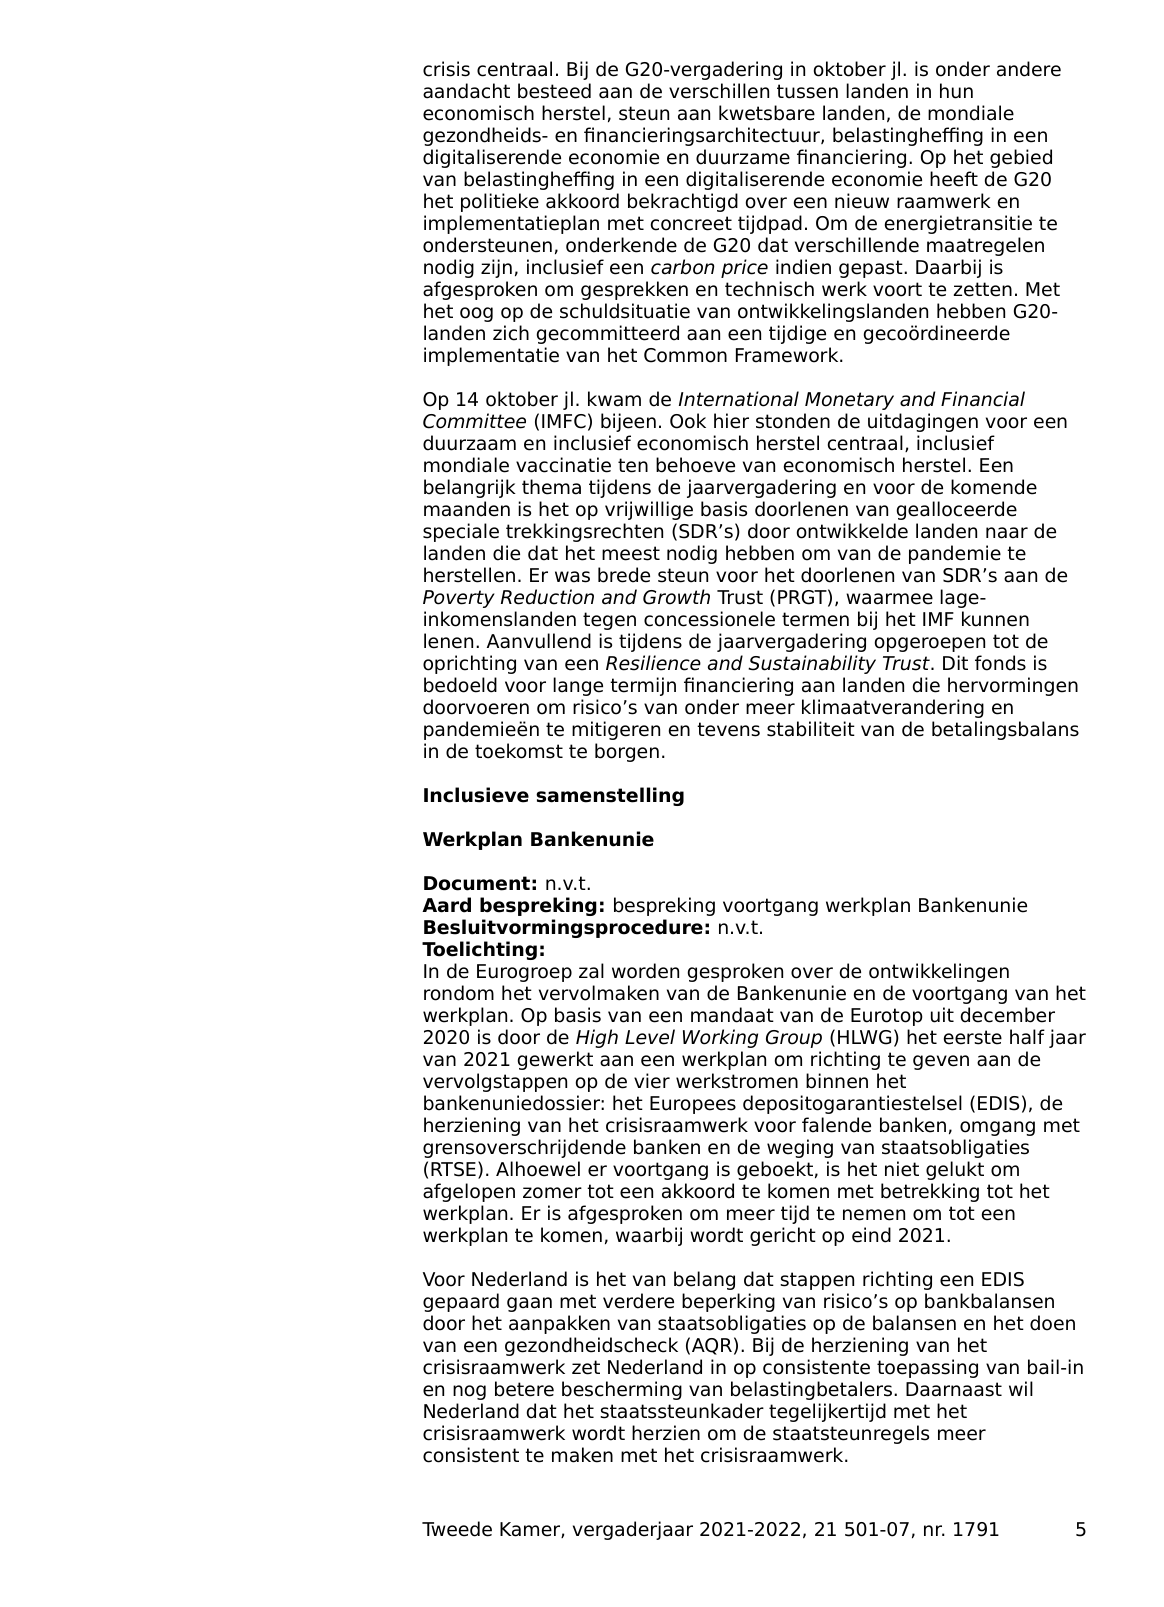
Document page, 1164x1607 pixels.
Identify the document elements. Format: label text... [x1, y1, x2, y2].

text Voor Nederland is het van belang dat stappen richting een EDIS gepaard gaan met verdere beperking van risico’s op bankbalansen door het aanpakken van staatsobligaties op de balansen en het doen van een gezondheidscheck (AQR). Bij de herziening van het crisisraamwerk zet Nederland in op consistente toepassing van bail-in en nog betere bescherming van belastingbetalers. Daarnaast wil Nederland dat het staatssteunkader tegelijkertijd met het crisisraamwerk wordt herzien om de staatsteunregels meer consistent te maken met het crisisraamwerk. [422, 1269, 1087, 1467]
text Aard bespreking: bespreking voortgang werkplan Bankenunie [422, 895, 1087, 917]
subtitle Inclusieve samenstelling [422, 785, 1087, 807]
text Op 14 oktober jl. kwam de International Monetary and Financial Committee (IMFC) bijeen. Ook hier stonden de uitdagingen voor een duurzaam en inclusief economisch herstel centraal, inclusief mondiale vaccinatie ten behoeve van economisch herstel. Een belangrijk thema tijdens de jaarvergadering en voor de komende maanden is het op vrijwillige basis doorlenen van gealloceerde speciale trekkingsrechten (SDR’s) door ontwikkelde landen naar de landen die dat het meest nodig hebben om van de pandemie te herstellen. Er was brede steun voor het doorlenen van SDR’s aan de Poverty Reduction and Growth Trust (PRGT), waarmee lage-inkomenslanden tegen concessionele termen bij het IMF kunnen lenen. Aanvullend is tijdens de jaarvergadering opgeroepen tot de oprichting van een Resilience and Sustainability Trust. Dit fonds is bedoeld voor lange termijn financiering aan landen die hervormingen doorvoeren om risico’s van onder meer klimaatverandering en pandemieën te mitigeren en tevens stabiliteit van de betalingsbalans in de toekomst te borgen. [422, 389, 1087, 763]
text Besluitvormingsprocedure: n.v.t. [422, 917, 1087, 939]
text Toelichting: [422, 939, 1087, 961]
text crisis centraal. Bij de G20-vergadering in oktober jl. is onder andere aandacht besteed aan de verschillen tussen landen in hun economisch herstel, steun aan kwetsbare landen, de mondiale gezondheids- en financieringsarchitectuur, belastingheffing in een digitaliserende economie en duurzame financiering. Op het gebied van belastingheffing in een digitaliserende economie heeft de G20 het politieke akkoord bekrachtigd over een nieuw raamwerk en implementatieplan met concreet tijdpad. Om de energietransitie te ondersteunen, onderkende de G20 dat verschillende maatregelen nodig zijn, inclusief een carbon price indien gepast. Daarbij is afgesproken om gesprekken en technisch werk voort te zetten. Met het oog op de schuldsituatie van ontwikkelingslanden hebben G20-landen zich gecommitteerd aan een tijdige en gecoördineerde implementatie van het Common Framework. [422, 59, 1087, 367]
text In de Eurogroep zal worden gesproken over de ontwikkelingen rondom het vervolmaken van de Bankenunie en de voortgang van het werkplan. Op basis van een mandaat van de Eurotop uit december 2020 is door de High Level Working Group (HLWG) het eerste half jaar van 2021 gewerkt aan een werkplan om richting te geven aan de vervolgstappen op de vier werkstromen binnen het bankenuniedossier: het Europees depositogarantiestelsel (EDIS), de herziening van het crisisraamwerk voor falende banken, omgang met grensoverschrijdende banken en de weging van staatsobligaties (RTSE). Alhoewel er voortgang is geboekt, is het niet gelukt om afgelopen zomer tot een akkoord te komen met betrekking tot het werkplan. Er is afgesproken om meer tijd te nemen om tot een werkplan te komen, waarbij wordt gericht op eind 2021. [422, 961, 1087, 1247]
text Document: n.v.t. [422, 873, 1087, 895]
subtitle Werkplan Bankenunie [422, 829, 1087, 851]
